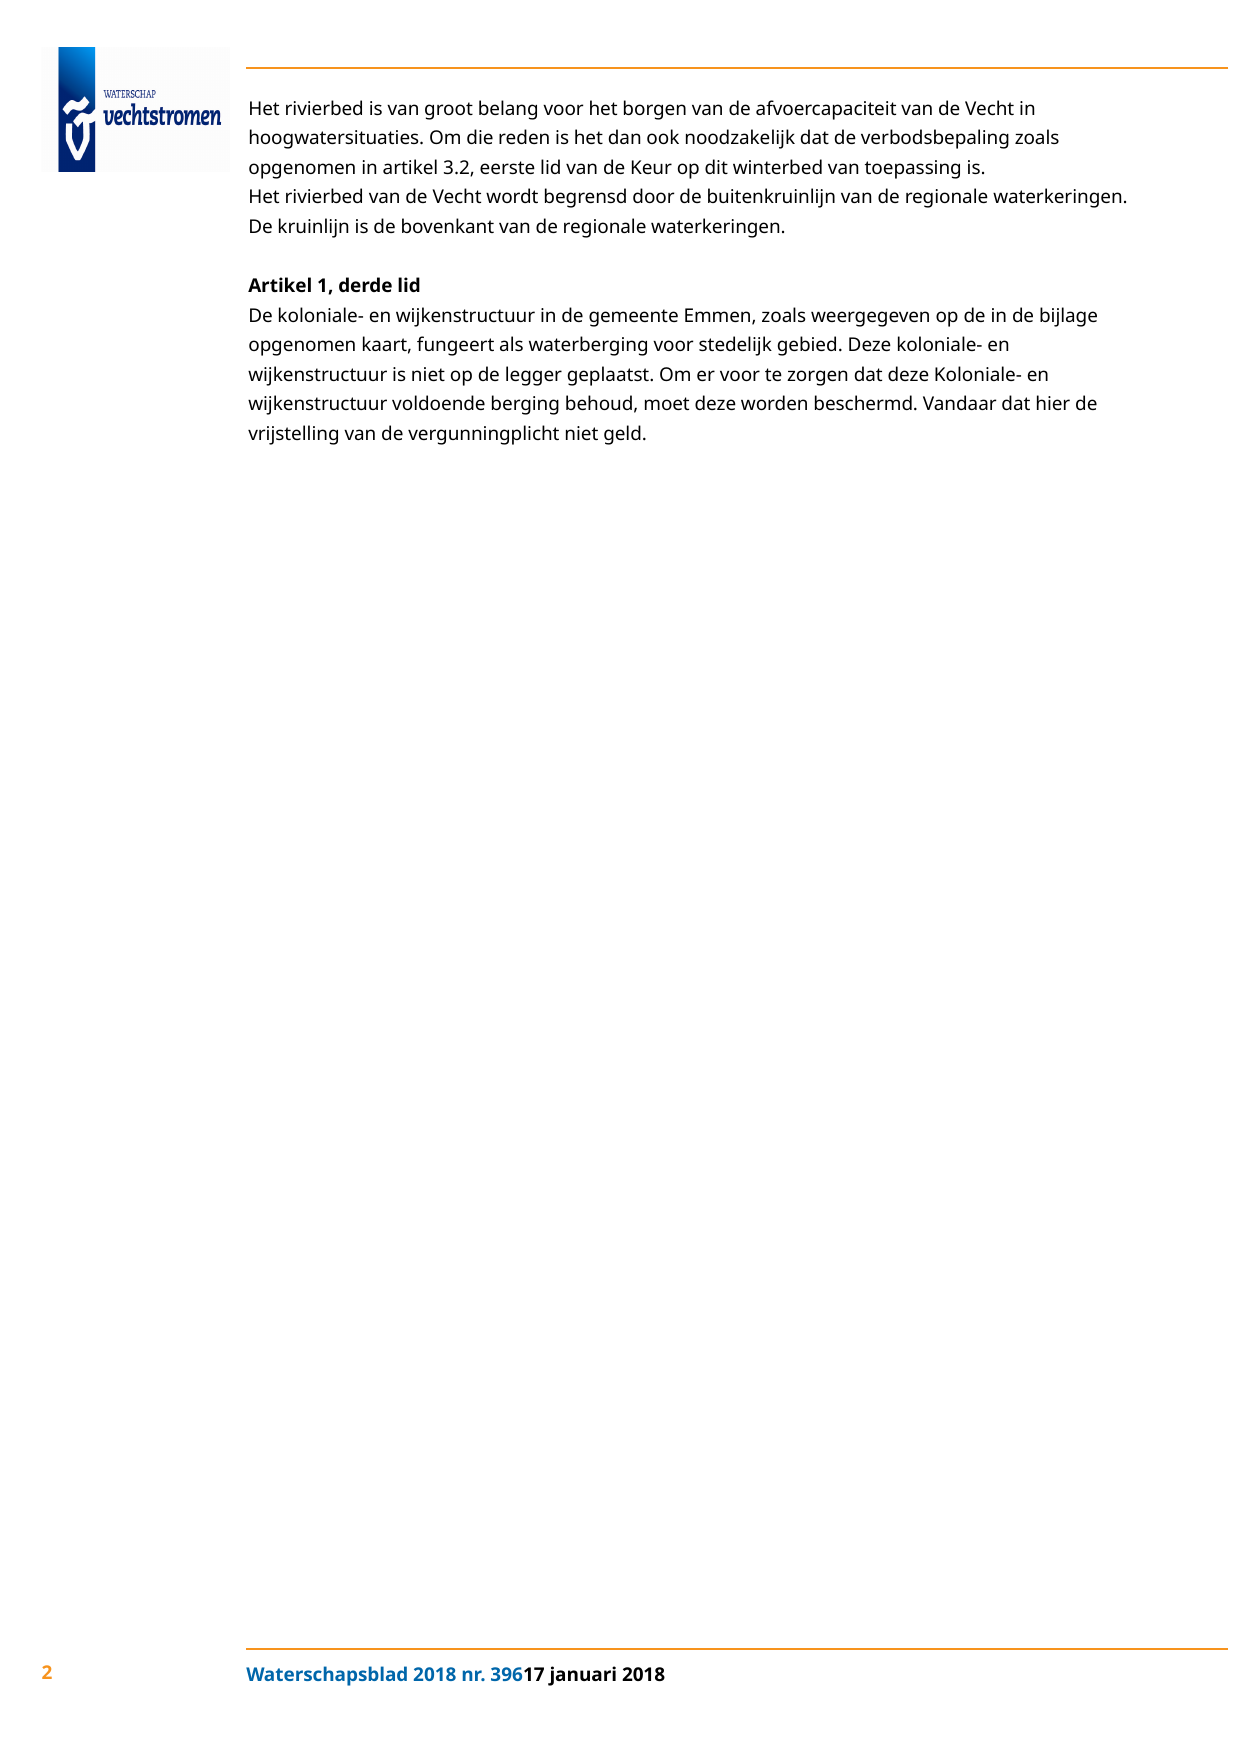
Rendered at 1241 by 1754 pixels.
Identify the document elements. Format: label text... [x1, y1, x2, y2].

text Het rivierbed is van groot belang voor het borgen van de afvoercapaciteit van de Vecht in hoogwatersituaties. Om die reden is het dan ook noodzakelijk dat de verbodsbepaling zoals opgenomen in artikel 3.2, eerste lid van de Keur op dit winterbed van toepassing is. [248, 95, 1152, 180]
text De koloniale- en wijkenstructuur in de gemeente Emmen, zoals weergegeven op de in de bijlage opgenomen kaart, fungeert als waterberging voor stedelijk gebied. Deze koloniale- en wijkenstructuur is niet op de legger geplaatst. Om er voor te zorgen dat deze Koloniale- en wijkenstructuur voldoende berging behoud, moet deze worden beschermd. Vandaar dat hier de vrijstelling van de vergunningplicht niet geld. [248, 302, 1152, 446]
text Het rivierbed van de Vecht wordt begrensd door de buitenkruinlijn van de regionale waterkeringen. [248, 183, 1152, 209]
text De kruinlijn is de bovenkant van de regionale waterkeringen. [248, 213, 1152, 239]
picture [41, 47, 231, 172]
text Artikel 1, derde lid [248, 272, 1152, 298]
